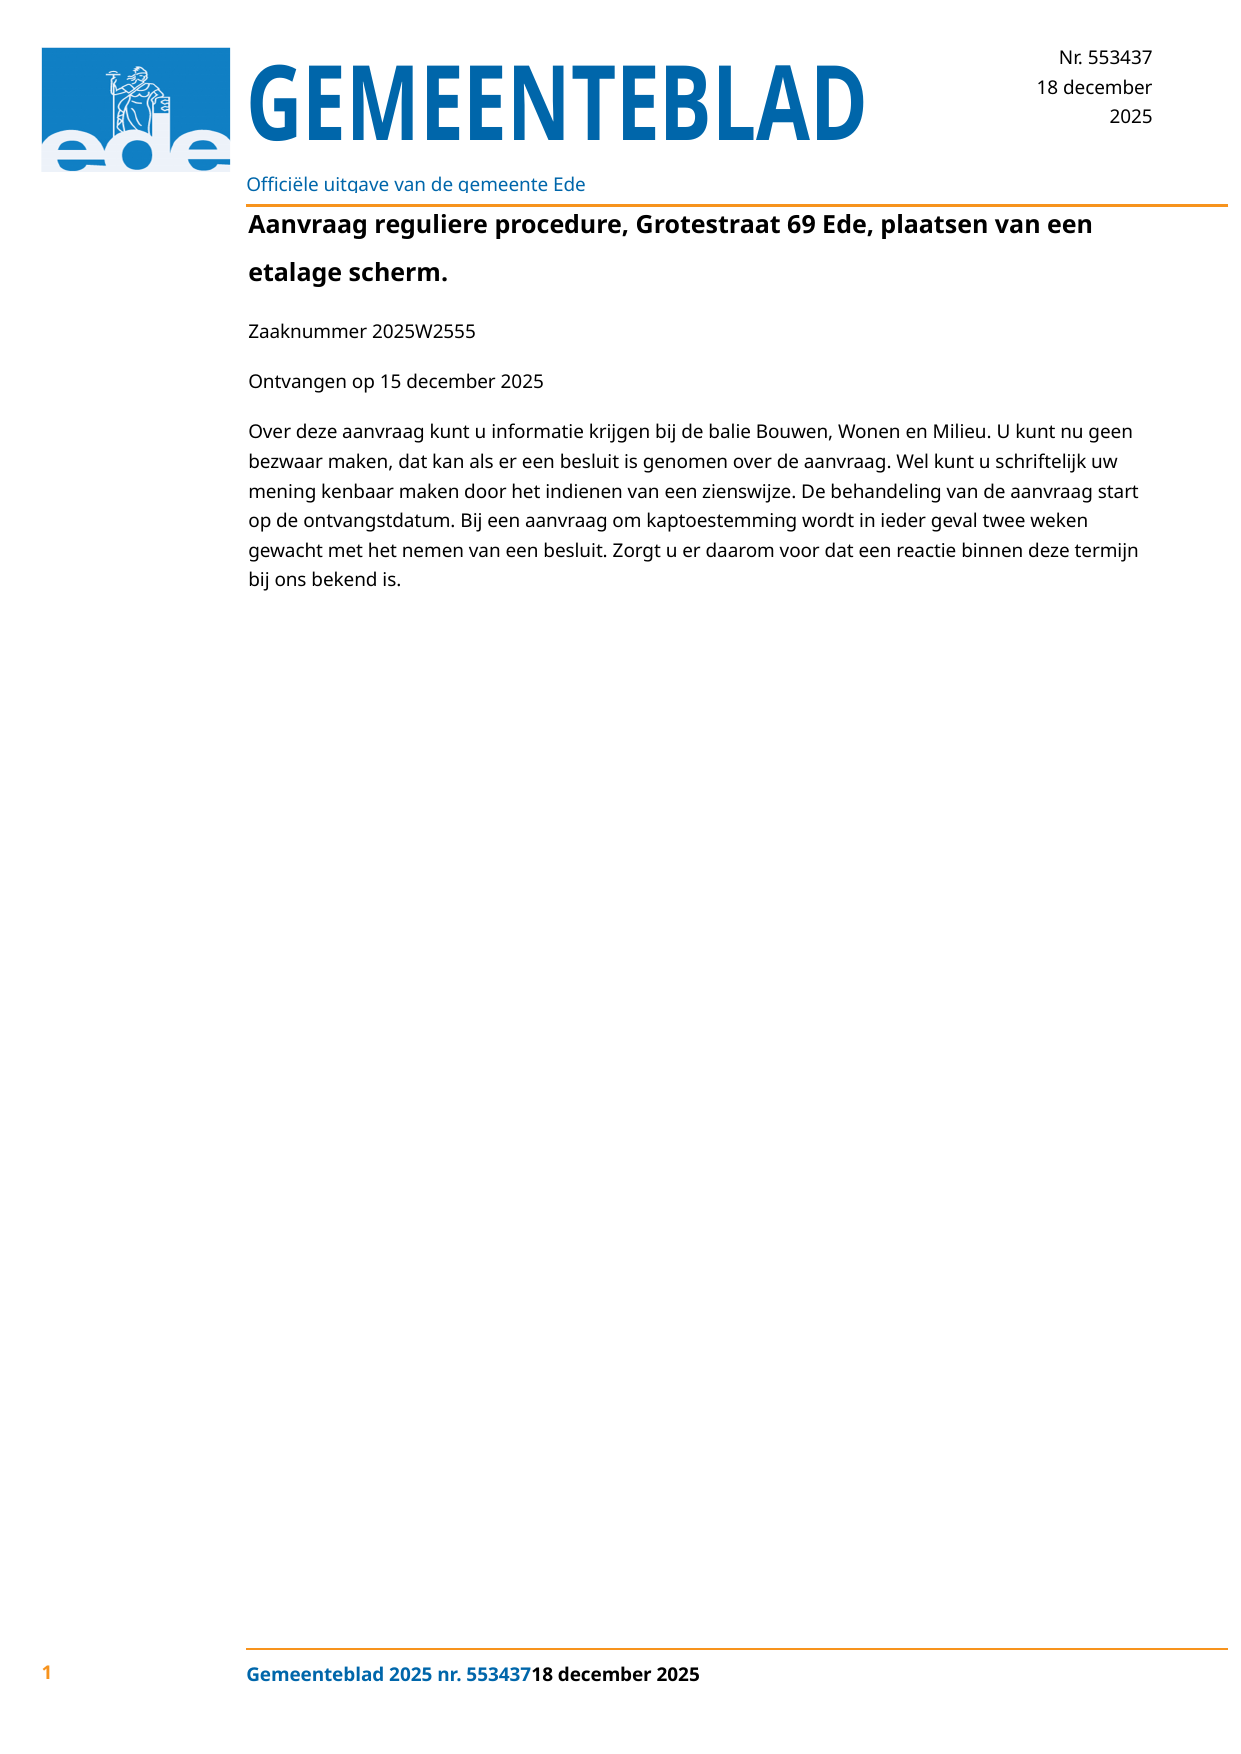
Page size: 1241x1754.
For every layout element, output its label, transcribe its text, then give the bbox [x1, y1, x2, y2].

text Zaaknummer 2025W2555 [248, 318, 1152, 344]
picture [41, 47, 231, 172]
text Ontvangen op 15 december 2025 [248, 368, 1152, 394]
text Over deze aanvraag kunt u informatie krijgen bij de balie Bouwen, Wonen en Milieu. U kunt nu geen bezwaar maken, dat kan als er een besluit is genomen over de aanvraag. Wel kunt u schriftelijk uw mening kenbaar maken door het indienen van een zienswijze. De behandeling van de aanvraag start op de ontvangstdatum. Bij een aanvraag om kaptoestemming wordt in ieder geval twee weken gewacht met het nemen van een besluit. Zorgt u er daarom voor dat een reactie binnen deze termijn bij ons bekend is. [248, 419, 1152, 592]
text Aanvraag reguliere procedure, Grotestraat 69 Ede, plaatsen van een etalage scherm. [248, 207, 1152, 288]
